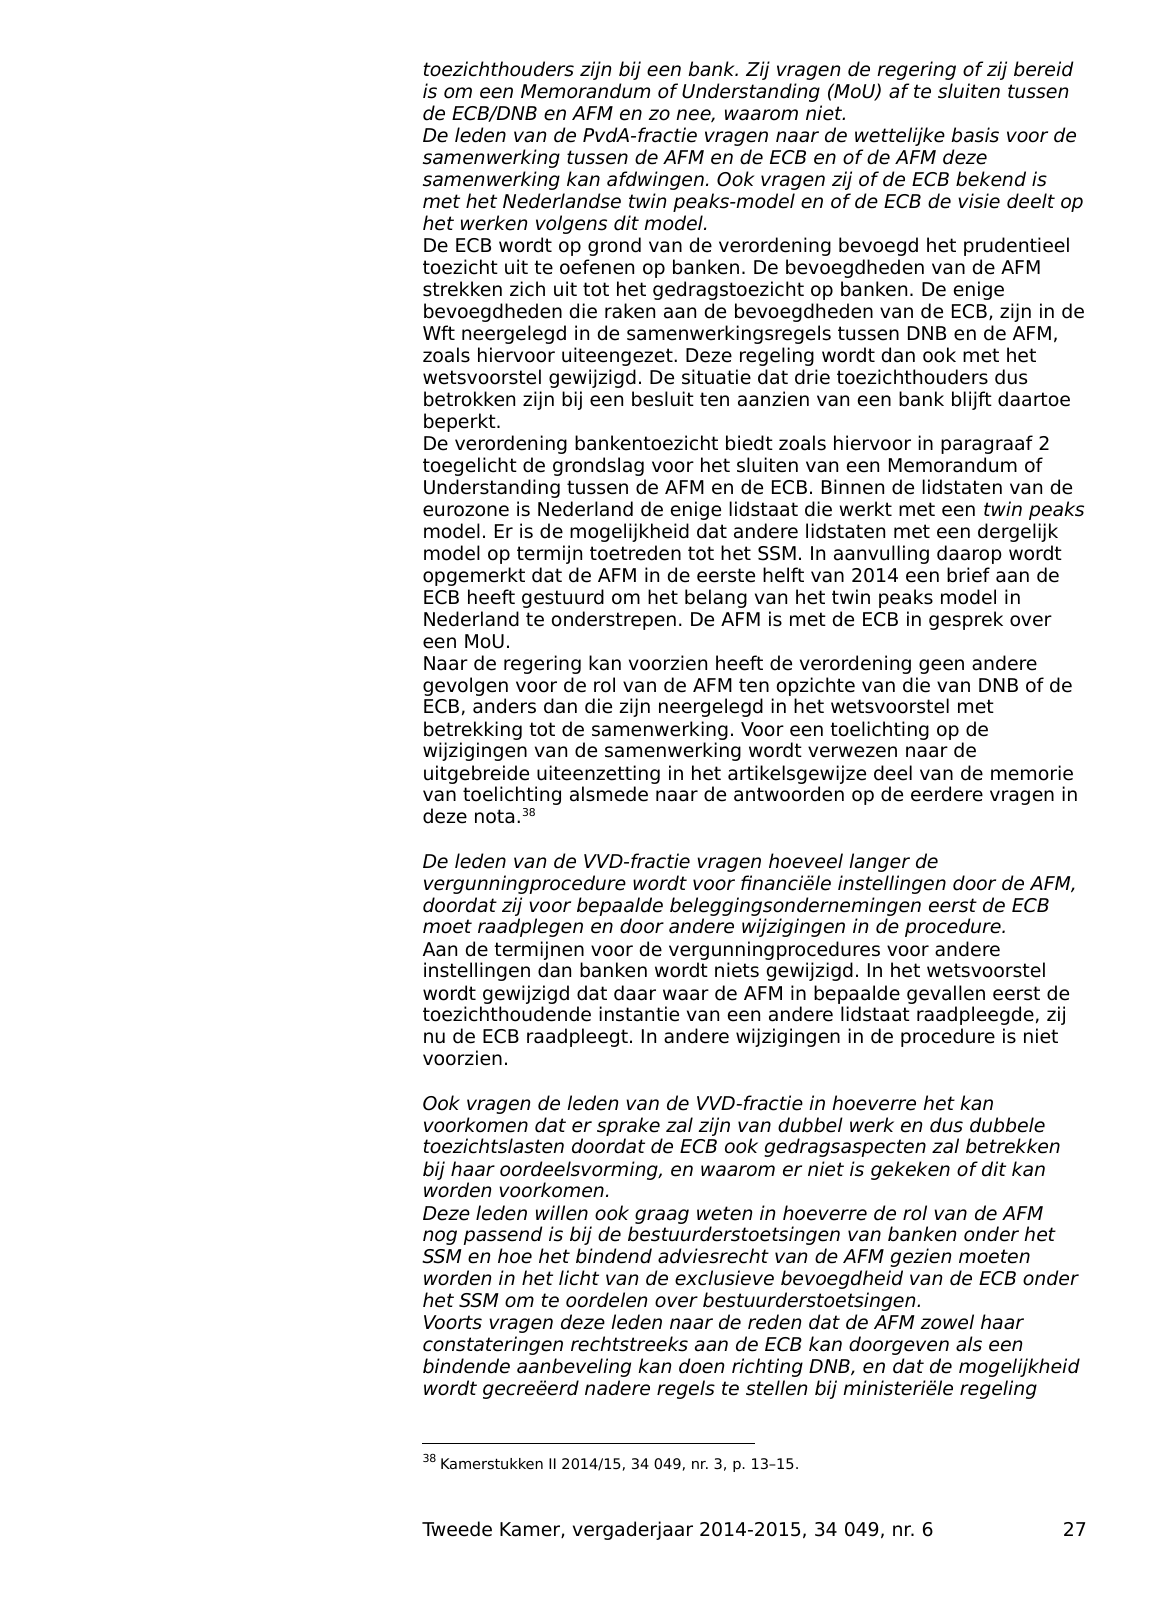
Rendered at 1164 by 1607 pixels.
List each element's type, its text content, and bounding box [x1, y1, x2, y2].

text Ook vragen de leden van de VVD-fractie in hoeverre het kan voorkomen dat er sprake zal zijn van dubbel werk en dus dubbele toezichtslasten doordat de ECB ook gedragsaspecten zal betrekken bij haar oordeelsvorming, en waarom er niet is gekeken of dit kan worden voorkomen. [422, 1092, 1087, 1202]
text Kamerstukken II 2014/15, 34 049, nr. 3, p. 13–15. [422, 1452, 1087, 1474]
text De leden van de VVD-fractie vragen hoeveel langer de vergunningprocedure wordt voor financiële instellingen door de AFM, doordat zij voor bepaalde beleggingsondernemingen eerst de ECB moet raadplegen en door andere wijzigingen in de procedure. [422, 851, 1087, 938]
text De leden van de PvdA-fractie vragen naar de wettelijke basis voor de samenwerking tussen de AFM en de ECB en of de AFM deze samenwerking kan afdwingen. Ook vragen zij of de ECB bekend is met het Nederlandse twin peaks-model en of de ECB de visie deelt op het werken volgens dit model. [422, 125, 1087, 235]
text Aan de termijnen voor de vergunningprocedures voor andere instellingen dan banken wordt niets gewijzigd. In het wetsvoorstel wordt gewijzigd dat daar waar de AFM in bepaalde gevallen eerst de toezichthoudende instantie van een andere lidstaat raadpleegde, zij nu de ECB raadpleegt. In andere wijzigingen in de procedure is niet voorzien. [422, 938, 1087, 1070]
text De verordening bankentoezicht biedt zoals hiervoor in paragraaf 2 toegelicht de grondslag voor het sluiten van een Memorandum of Understanding tussen de AFM en de ECB. Binnen de lidstaten van de eurozone is Nederland de enige lidstaat die werkt met een twin peaks model. Er is de mogelijkheid dat andere lidstaten met een dergelijk model op termijn toetreden tot het SSM. In aanvulling daarop wordt opgemerkt dat de AFM in de eerste helft van 2014 een brief aan de ECB heeft gestuurd om het belang van het twin peaks model in Nederland te onderstrepen. De AFM is met de ECB in gesprek over een MoU. [422, 433, 1087, 652]
text Voorts vragen deze leden naar de reden dat de AFM zowel haar constateringen rechtstreeks aan de ECB kan doorgeven als een bindende aanbeveling kan doen richting DNB, en dat de mogelijkheid wordt gecreëerd nadere regels te stellen bij ministeriële regeling [422, 1312, 1087, 1400]
text Deze leden willen ook graag weten in hoeverre de rol van de AFM nog passend is bij de bestuurderstoetsingen van banken onder het SSM en hoe het bindend adviesrecht van de AFM gezien moeten worden in het licht van de exclusieve bevoegdheid van de ECB onder het SSM om te oordelen over bestuurderstoetsingen. [422, 1202, 1087, 1312]
text toezichthouders zijn bij een bank. Zij vragen de regering of zij bereid is om een Memorandum of Understanding (MoU) af te sluiten tussen de ECB/DNB en AFM en zo nee, waarom niet. [422, 59, 1087, 125]
text Naar de regering kan voorzien heeft de verordening geen andere gevolgen voor de rol van de AFM ten opzichte van die van DNB of de ECB, anders dan die zijn neergelegd in het wetsvoorstel met betrekking tot de samenwerking. Voor een toelichting op de wijzigingen van de samenwerking wordt verwezen naar de uitgebreide uiteenzetting in het artikelsgewijze deel van de memorie van toelichting alsmede naar de antwoorden op de eerdere vragen in deze nota. [422, 652, 1087, 828]
text De ECB wordt op grond van de verordening bevoegd het prudentieel toezicht uit te oefenen op banken. De bevoegdheden van de AFM strekken zich uit tot het gedragstoezicht op banken. De enige bevoegdheden die raken aan de bevoegdheden van de ECB, zijn in de Wft neergelegd in de samenwerkingsregels tussen DNB en de AFM, zoals hiervoor uiteengezet. Deze regeling wordt dan ook met het wetsvoorstel gewijzigd. De situatie dat drie toezichthouders dus betrokken zijn bij een besluit ten aanzien van een bank blijft daartoe beperkt. [422, 235, 1087, 433]
